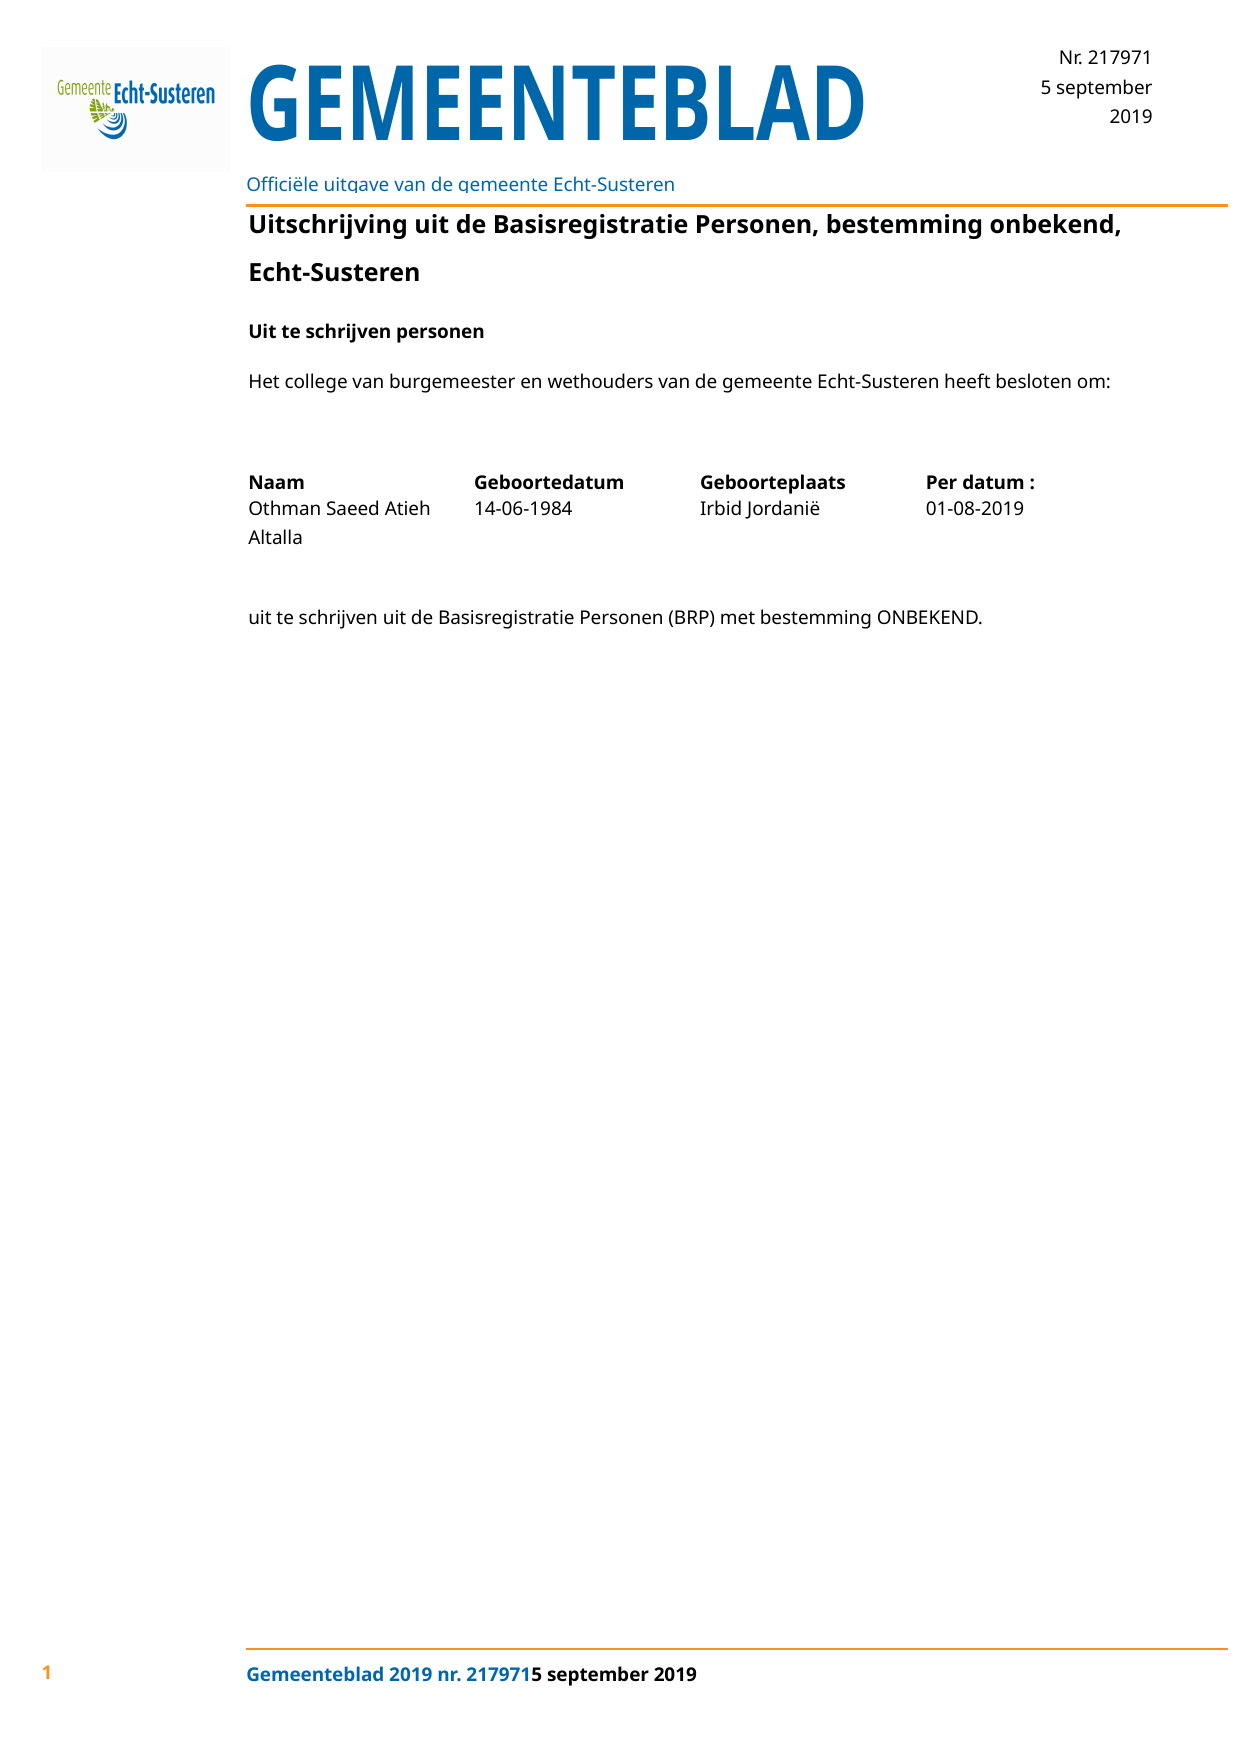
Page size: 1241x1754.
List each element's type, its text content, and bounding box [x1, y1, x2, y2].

text uit te schrijven uit de Basisregistratie Personen (BRP) met bestemming ONBEKEND. [248, 604, 1152, 630]
table_cell Irbid Jordanië [700, 495, 926, 550]
table_cell 14-06-1984 [474, 495, 700, 550]
table_header Geboortedatum [474, 469, 700, 495]
table_cell 01-08-2019 [926, 495, 1152, 550]
table_header Naam [248, 469, 474, 495]
text Uitschrijving uit de Basisregistratie Personen, bestemming onbekend, Echt-Susteren [248, 207, 1152, 288]
table_header Per datum : [926, 469, 1152, 495]
picture [41, 47, 231, 172]
table_header Geboorteplaats [700, 469, 926, 495]
text Uit te schrijven personen [248, 318, 1152, 344]
table_cell Othman Saeed Atieh Altalla [248, 495, 474, 550]
text Het college van burgemeester en wethouders van de gemeente Echt-Susteren heeft besloten om: [248, 368, 1152, 394]
